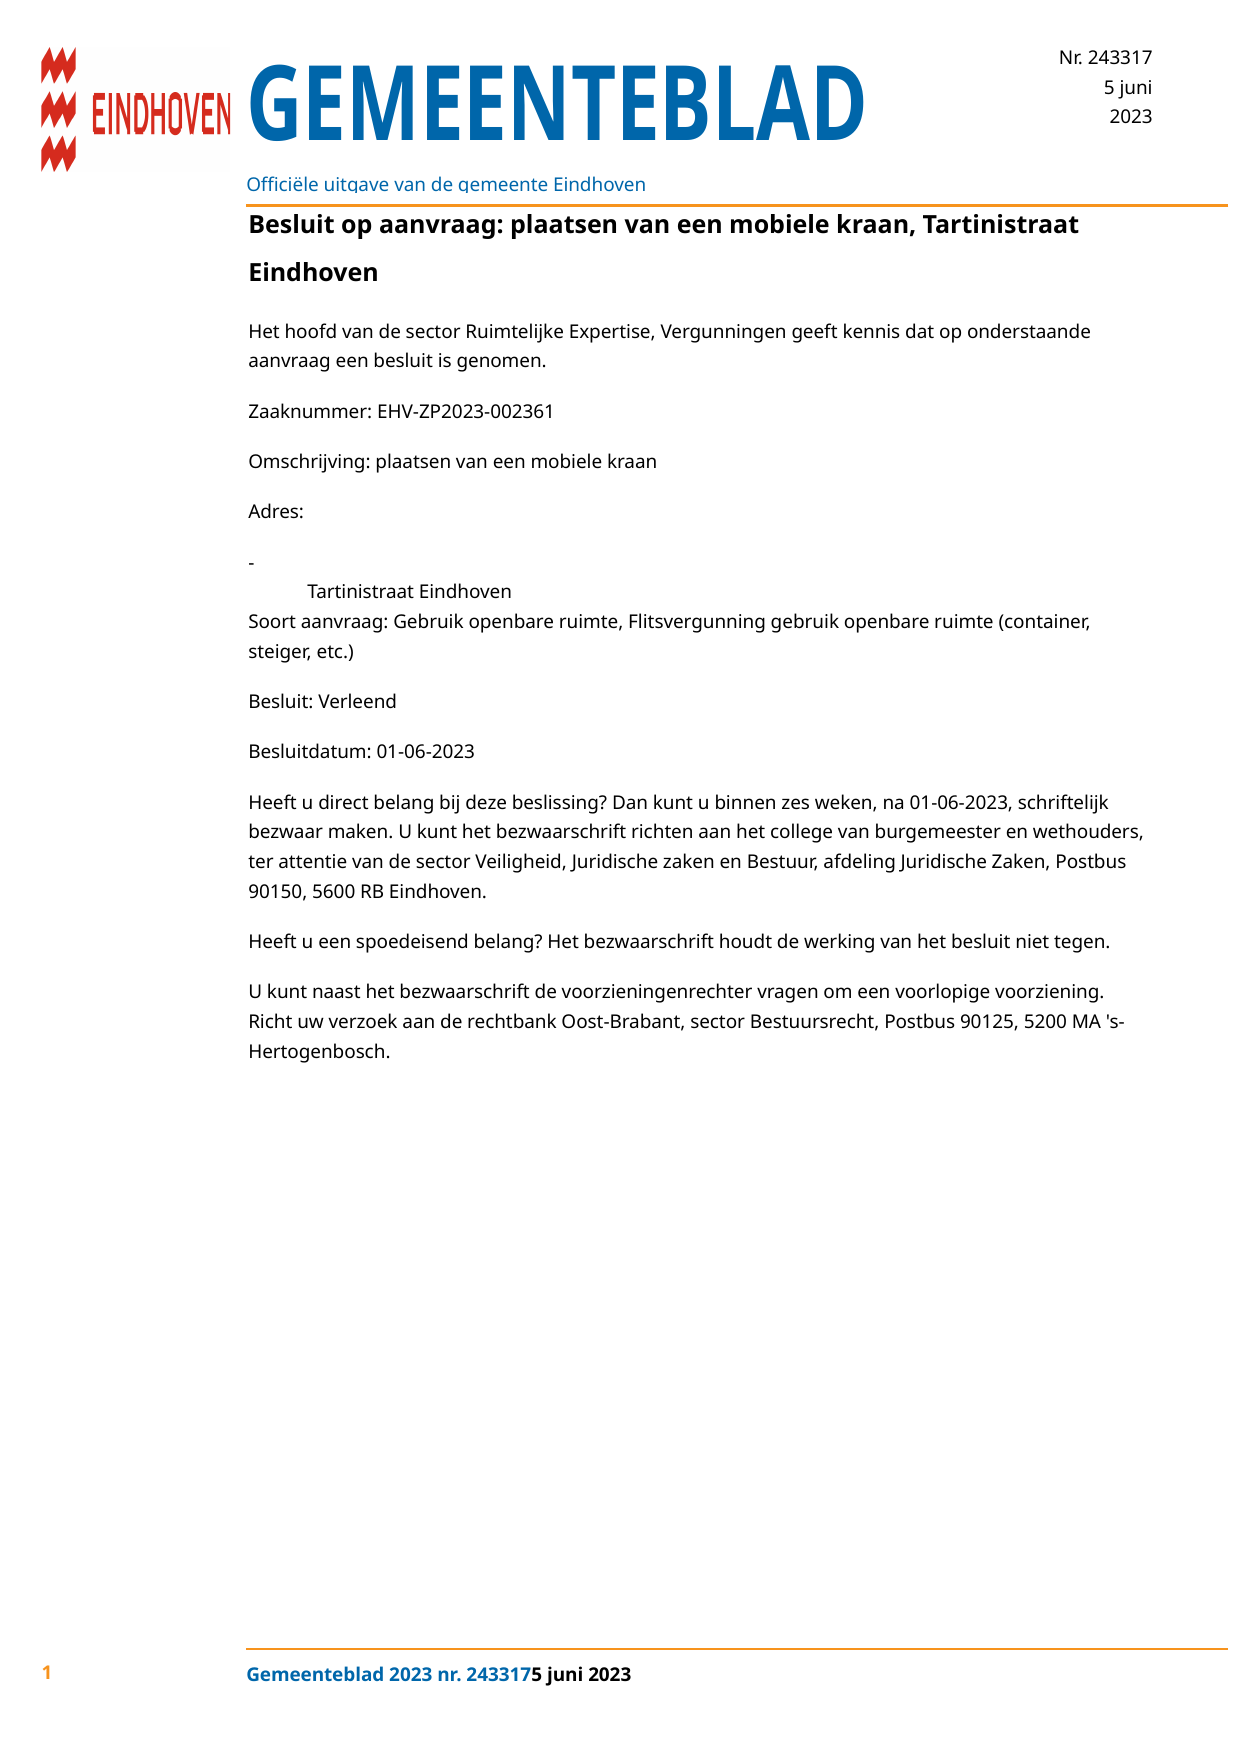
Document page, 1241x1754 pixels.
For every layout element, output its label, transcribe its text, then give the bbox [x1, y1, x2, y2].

text Heeft u een spoedeisend belang? Het bezwaarschrift houdt de werking van het besluit niet tegen. [248, 928, 1152, 954]
picture [41, 47, 231, 172]
text Besluitdatum: 01-06-2023 [248, 739, 1152, 764]
text Heeft u direct belang bij deze beslissing? Dan kunt u binnen zes weken, na 01-06-2023, schriftelijk bezwaar maken. U kunt het bezwaarschrift richten aan het college van burgemeester en wethouders, ter attentie van de sector Veiligheid, Juridische zaken en Bestuur, afdeling Juridische Zaken, Postbus 90150, 5600 RB Eindhoven. [248, 789, 1152, 904]
text U kunt naast het bezwaarschrift de voorzieningenrechter vragen om een voorlopige voorziening. Richt uw verzoek aan de rechtbank Oost-Brabant, sector Bestuursrecht, Postbus 90125, 5200 MA 's-Hertogenbosch. [248, 979, 1152, 1064]
text Besluit op aanvraag: plaatsen van een mobiele kraan, Tartinistraat Eindhoven [248, 207, 1152, 288]
text Het hoofd van de sector Ruimtelijke Expertise, Vergunningen geeft kennis dat op onderstaande aanvraag een besluit is genomen. [248, 318, 1152, 373]
list Tartinistraat Eindhoven [248, 579, 1152, 604]
text Soort aanvraag: Gebruik openbare ruimte, Flitsvergunning gebruik openbare ruimte (container, steiger, etc.) [248, 608, 1152, 664]
text Adres: [248, 499, 1152, 524]
text Zaaknummer: EHV-ZP2023-002361 [248, 398, 1152, 424]
text Omschrijving: plaatsen van een mobiele kraan [248, 448, 1152, 474]
text Besluit: Verleend [248, 688, 1152, 714]
